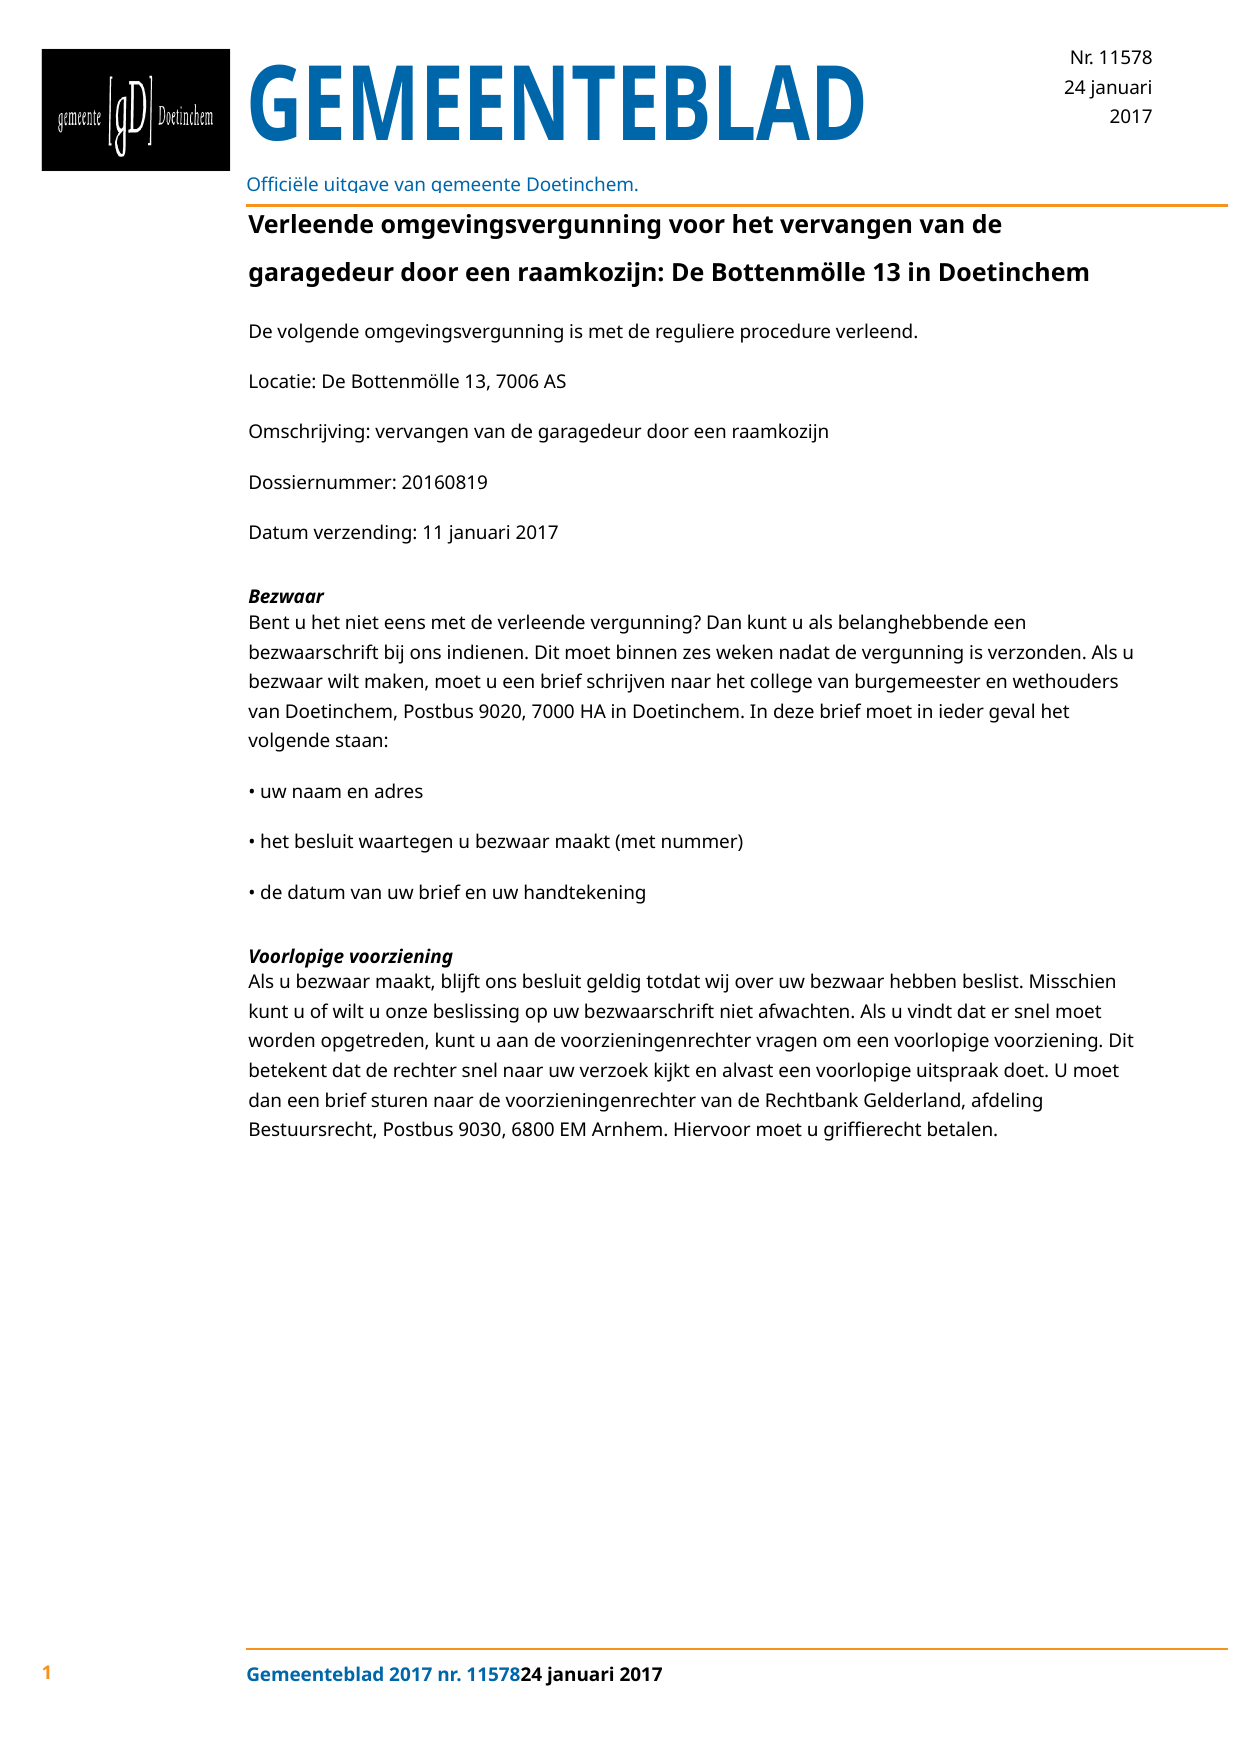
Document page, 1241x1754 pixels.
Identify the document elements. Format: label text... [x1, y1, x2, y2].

text Verleende omgevingsvergunning voor het vervangen van de garagedeur door een raamkozijn: De Bottenmölle 13 in Doetinchem [248, 207, 1152, 288]
text Omschrijving: vervangen van de garagedeur door een raamkozijn [248, 419, 1152, 444]
text Datum verzending: 11 januari 2017 [248, 519, 1152, 545]
text Dossiernummer: 20160819 [248, 469, 1152, 495]
text Locatie: De Bottenmölle 13, 7006 AS [248, 368, 1152, 394]
text • de datum van uw brief en uw handtekening [248, 879, 1152, 904]
text Voorlopige voorziening [248, 943, 1152, 968]
text De volgende omgevingsvergunning is met de reguliere procedure verleend. [248, 318, 1152, 344]
text Bent u het niet eens met de verleende vergunning? Dan kunt u als belanghebbende een bezwaarschrift bij ons indienen. Dit moet binnen zes weken nadat de vergunning is verzonden. Als u bezwaar wilt maken, moet u een brief schrijven naar het college van burgemeester en wethouders van Doetinchem, Postbus 9020, 7000 HA in Doetinchem. In deze brief moet in ieder geval het volgende staan: [248, 609, 1152, 753]
text • uw naam en adres [248, 778, 1152, 804]
picture [41, 47, 231, 172]
text Bezwaar [248, 583, 1152, 609]
text Als u bezwaar maakt, blijft ons besluit geldig totdat wij over uw bezwaar hebben beslist. Misschien kunt u of wilt u onze beslissing op uw bezwaarschrift niet afwachten. Als u vindt dat er snel moet worden opgetreden, kunt u aan de voorzieningenrechter vragen om een voorlopige voorziening. Dit betekent dat de rechter snel naar uw verzoek kijkt en alvast een voorlopige uitspraak doet. U moet dan een brief sturen naar de voorzieningenrechter van de Rechtbank Gelderland, afdeling Bestuursrecht, Postbus 9030, 6800 EM Arnhem. Hiervoor moet u griffierecht betalen. [248, 968, 1152, 1142]
text • het besluit waartegen u bezwaar maakt (met nummer) [248, 828, 1152, 854]
